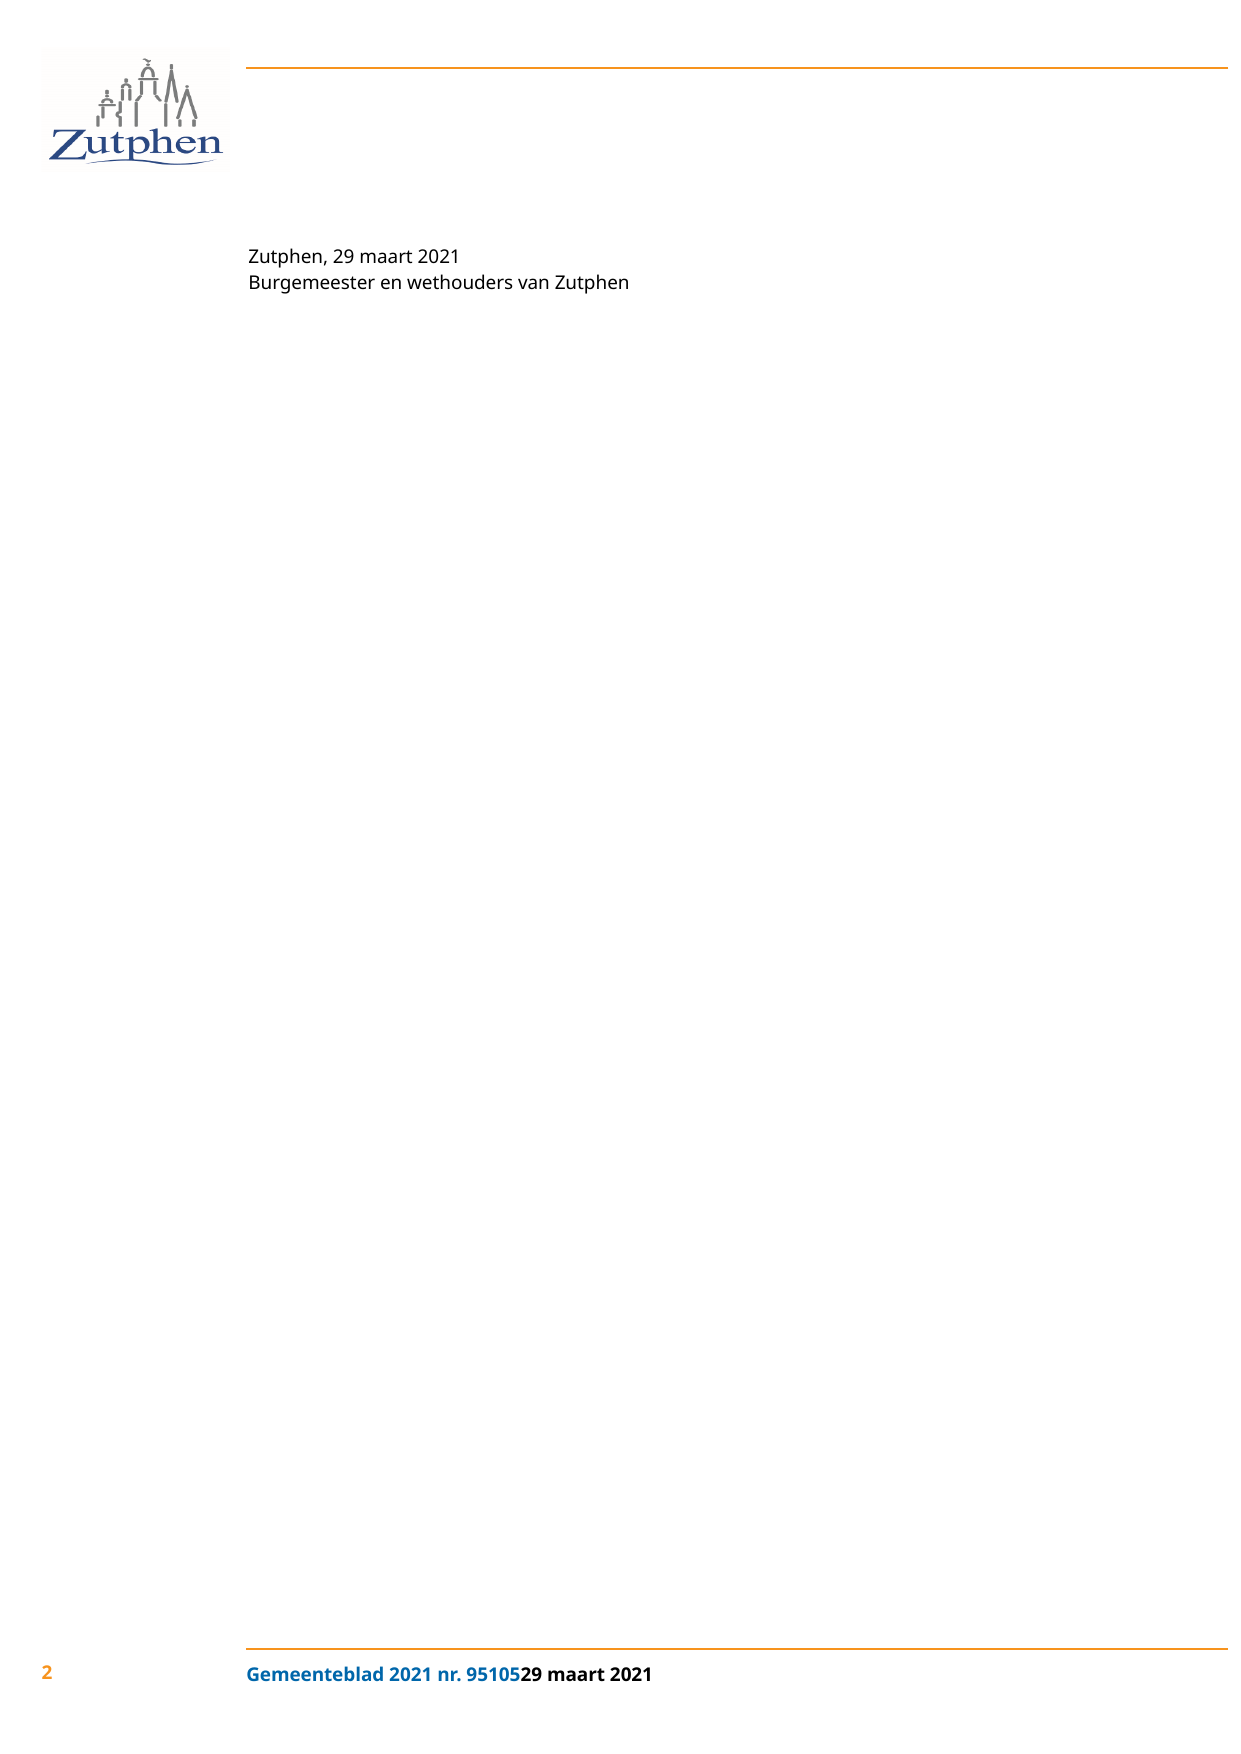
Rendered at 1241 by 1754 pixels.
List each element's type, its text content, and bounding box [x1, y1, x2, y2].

picture [41, 47, 231, 172]
text Zutphen, 29 maart 2021 [248, 243, 1152, 269]
text Burgemeester en wethouders van Zutphen [248, 269, 1152, 295]
